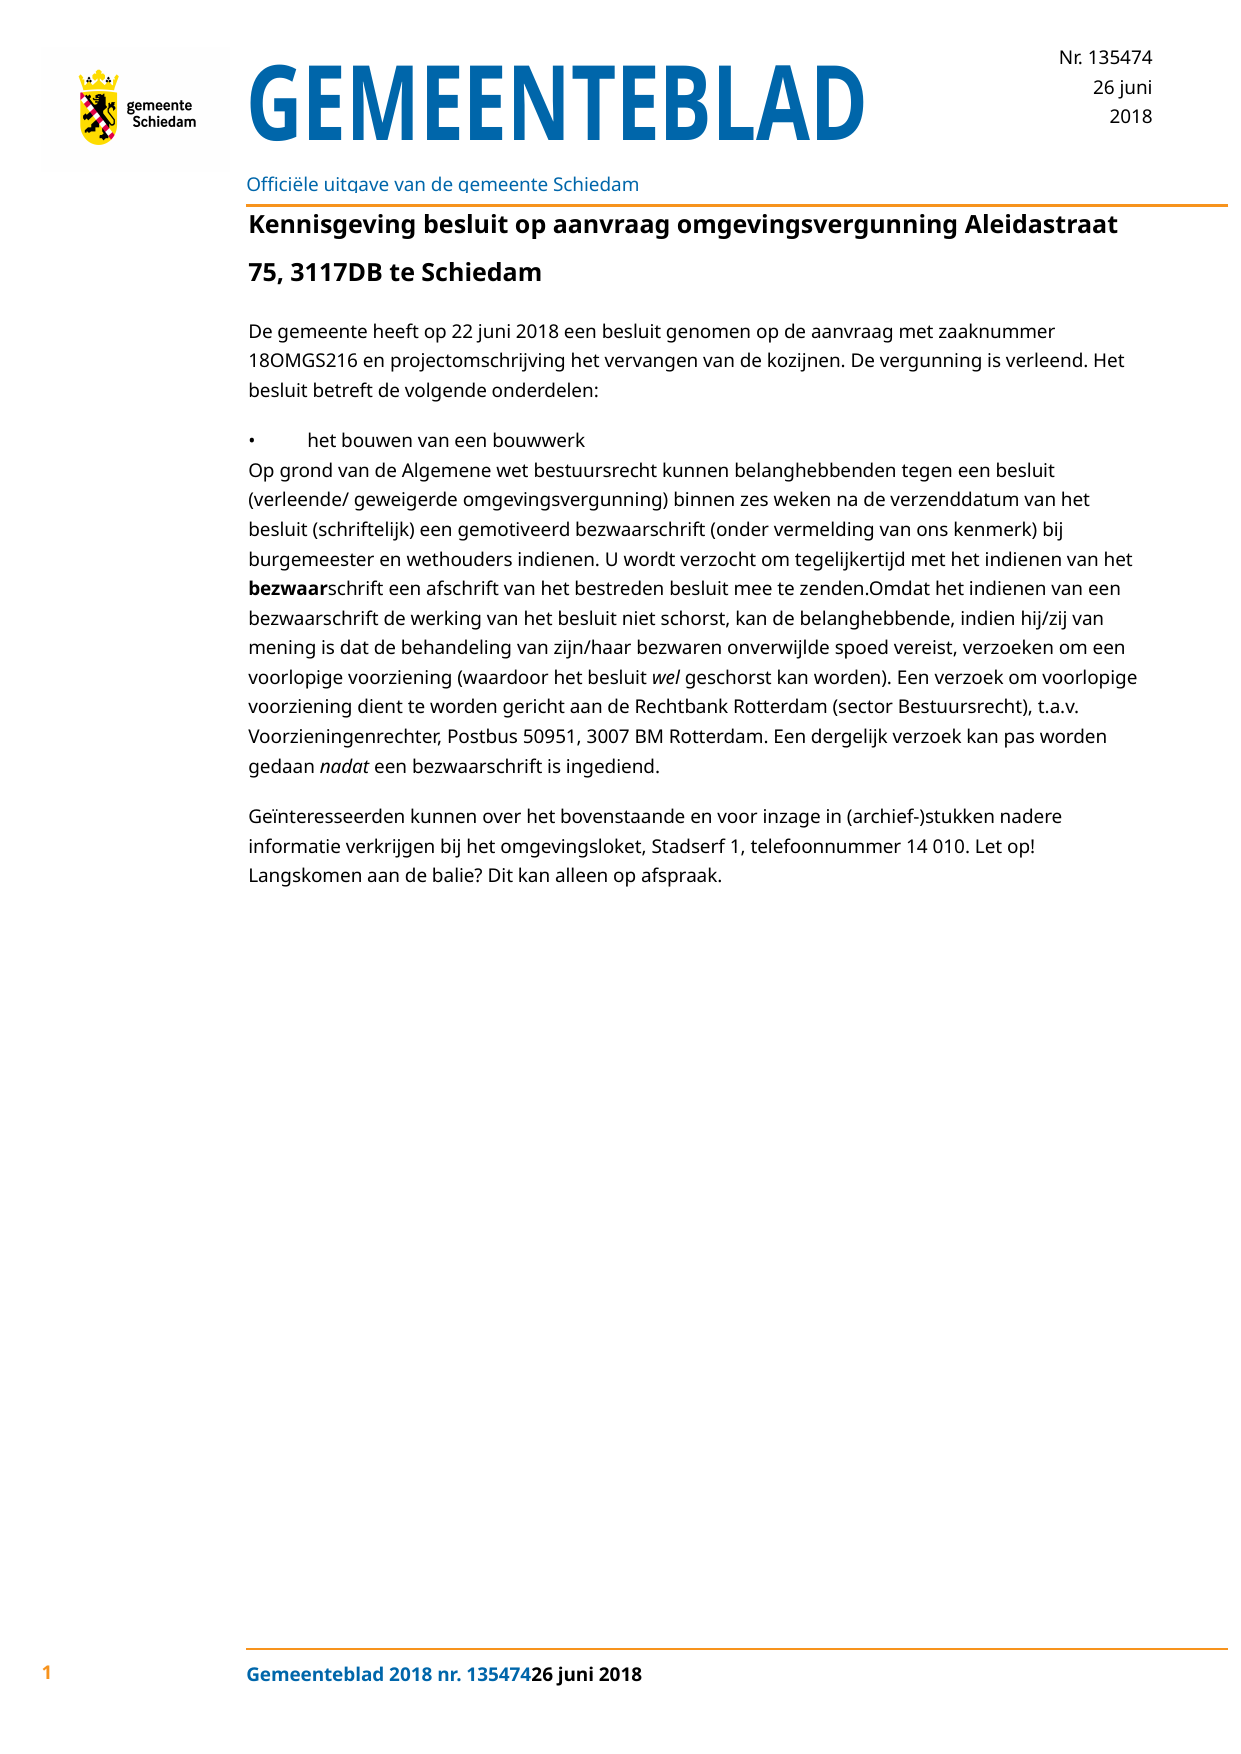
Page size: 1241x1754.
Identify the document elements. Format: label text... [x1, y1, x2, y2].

text Kennisgeving besluit op aanvraag omgevingsvergunning Aleidastraat 75, 3117DB te Schiedam [248, 207, 1152, 288]
picture [41, 47, 231, 172]
text Op grond van de Algemene wet bestuursrecht kunnen belanghebbenden tegen een besluit (verleende/ geweigerde omgevingsvergunning) binnen zes weken na de verzenddatum van het besluit (schriftelijk) een gemotiveerd bezwaarschrift (onder vermelding van ons kenmerk) bij burgemeester en wethouders indienen. U wordt verzocht om tegelijkertijd met het indienen van het bezwaarschrift een afschrift van het bestreden besluit mee te zenden.Omdat het indienen van een bezwaarschrift de werking van het besluit niet schorst, kan de belanghebbende, indien hij/zij van mening is dat de behandeling van zijn/haar bezwaren onverwijlde spoed vereist, verzoeken om een voorlopige voorziening (waardoor het besluit wel geschorst kan worden). Een verzoek om voorlopige voorziening dient te worden gericht aan de Rechtbank Rotterdam (sector Bestuursrecht), t.a.v. Voorzieningenrechter, Postbus 50951, 3007 BM Rotterdam. Een dergelijk verzoek kan pas worden gedaan nadat een bezwaarschrift is ingediend. [248, 457, 1152, 779]
list het bouwen van een bouwwerk [248, 427, 1152, 453]
text De gemeente heeft op 22 juni 2018 een besluit genomen op de aanvraag met zaaknummer 18OMGS216 en projectomschrijving het vervangen van de kozijnen. De vergunning is verleend. Het besluit betreft de volgende onderdelen: [248, 318, 1152, 403]
text Geïnteresseerden kunnen over het bovenstaande en voor inzage in (archief-)stukken nadere informatie verkrijgen bij het omgevingsloket, Stadserf 1, telefoonnummer 14 010. Let op! Langskomen aan de balie? Dit kan alleen op afspraak. [248, 803, 1152, 888]
